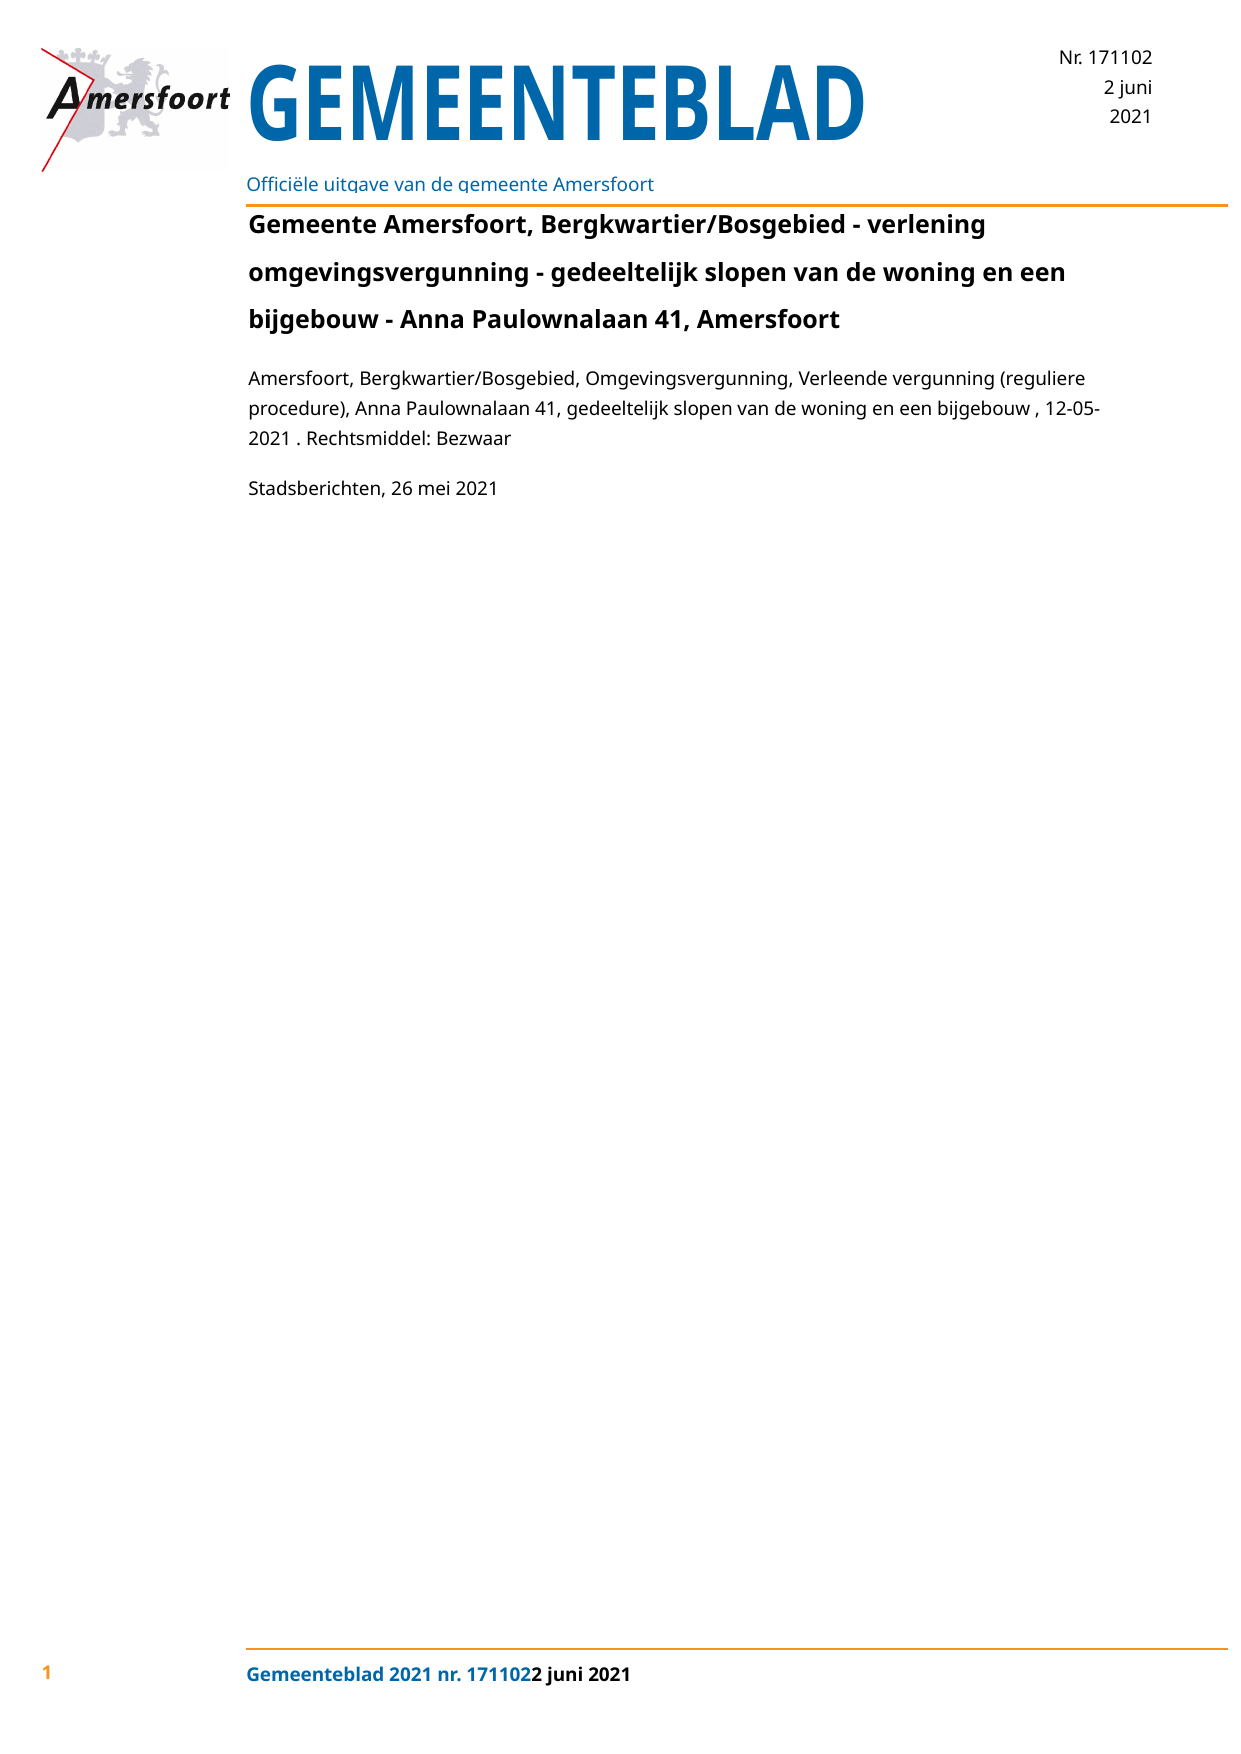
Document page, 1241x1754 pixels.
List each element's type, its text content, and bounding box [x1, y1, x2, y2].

text Gemeente Amersfoort, Bergkwartier/Bosgebied - verlening omgevingsvergunning - gedeeltelijk slopen van de woning en een bijgebouw - Anna Paulownalaan 41, Amersfoort [248, 207, 1152, 336]
picture [41, 47, 231, 172]
text Amersfoort, Bergkwartier/Bosgebied, Omgevingsvergunning, Verleende vergunning (reguliere procedure), Anna Paulownalaan 41, gedeeltelijk slopen van de woning en een bijgebouw , 12-05-2021 . Rechtsmiddel: Bezwaar [248, 366, 1152, 450]
text Stadsberichten, 26 mei 2021 [248, 475, 1152, 501]
